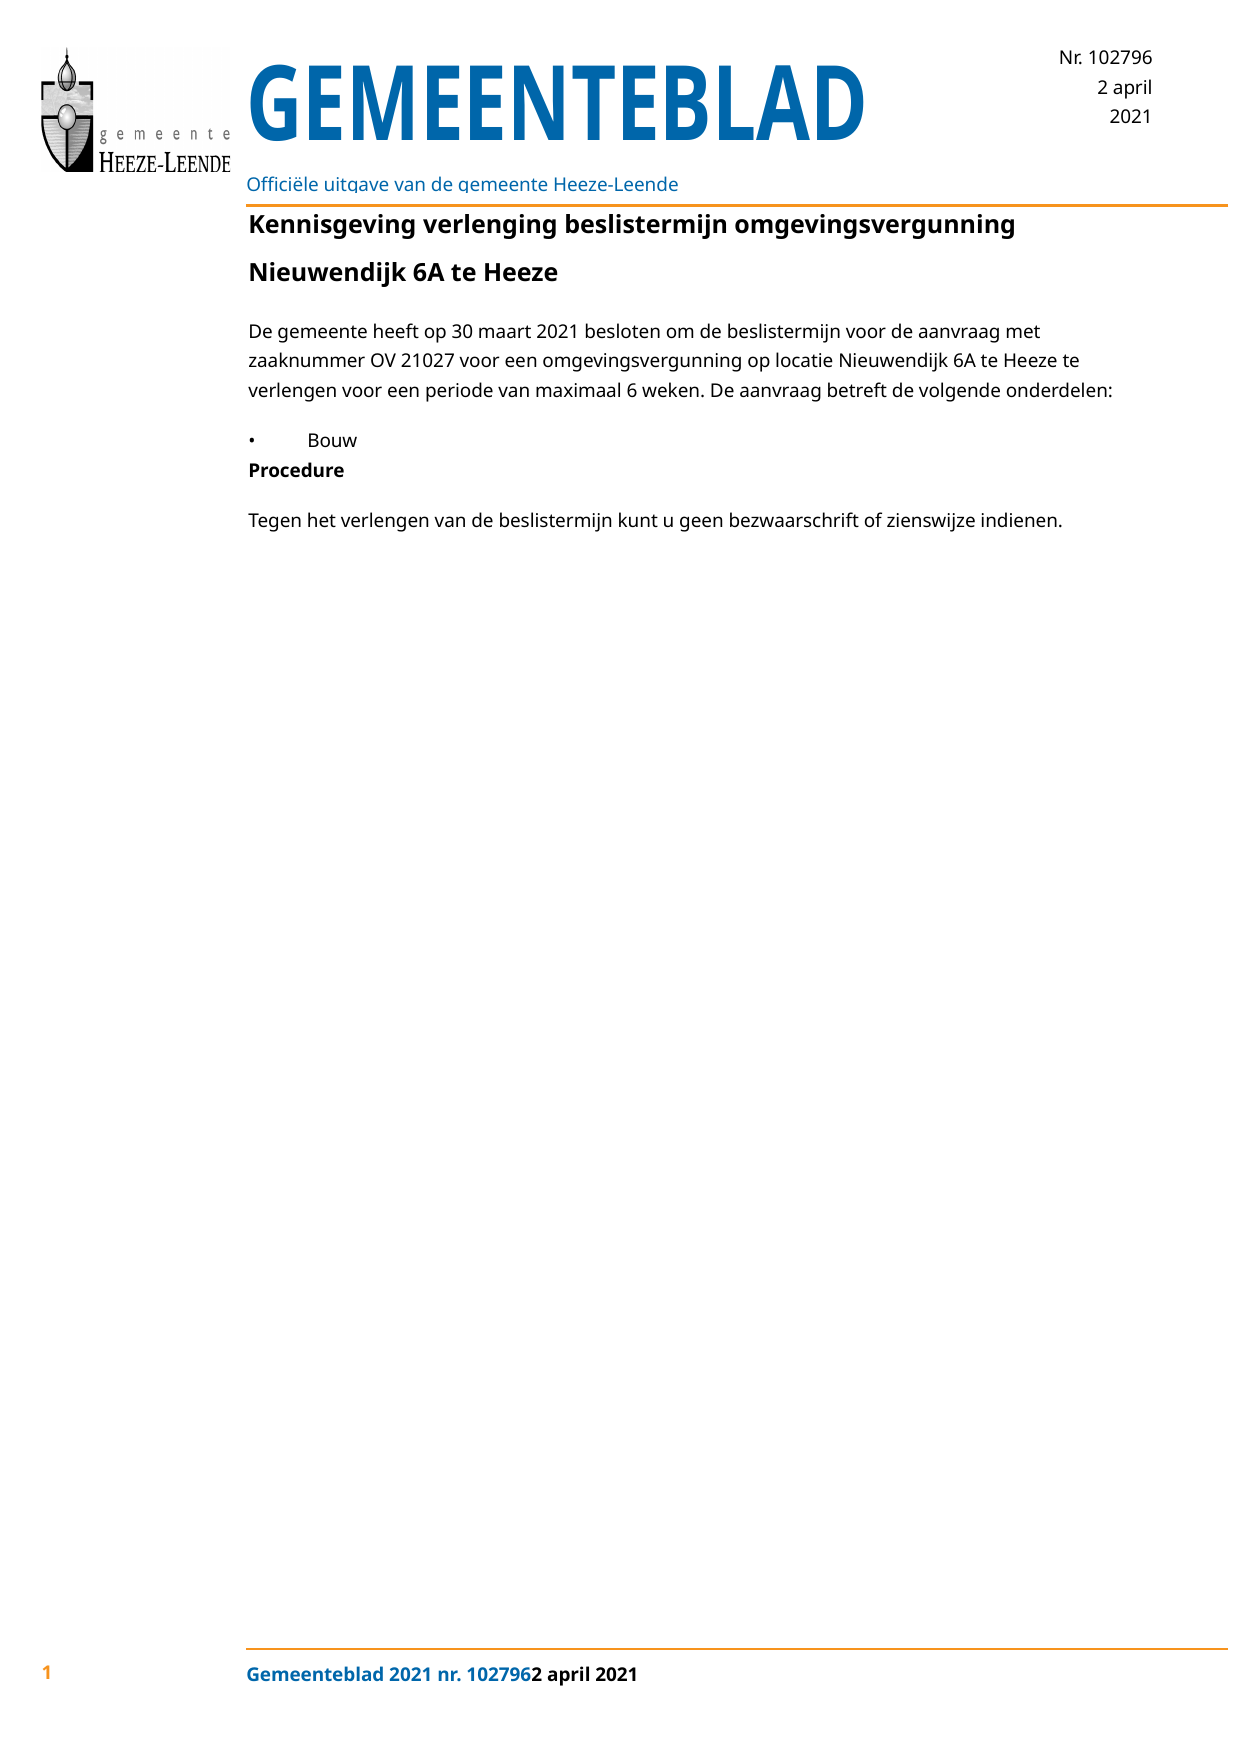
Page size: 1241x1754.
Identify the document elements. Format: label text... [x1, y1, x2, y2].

list Bouw [248, 427, 1152, 453]
text Tegen het verlengen van de beslistermijn kunt u geen bezwaarschrift of zienswijze indienen. [248, 507, 1152, 533]
text De gemeente heeft op 30 maart 2021 besloten om de beslistermijn voor de aanvraag met zaaknummer OV 21027 voor een omgevingsvergunning op locatie Nieuwendijk 6A te Heeze te verlengen voor een periode van maximaal 6 weken. De aanvraag betreft de volgende onderdelen: [248, 318, 1152, 403]
text Kennisgeving verlenging beslistermijn omgevingsvergunning Nieuwendijk 6A te Heeze [248, 207, 1152, 288]
text Procedure [248, 457, 1152, 483]
picture [41, 47, 231, 172]
